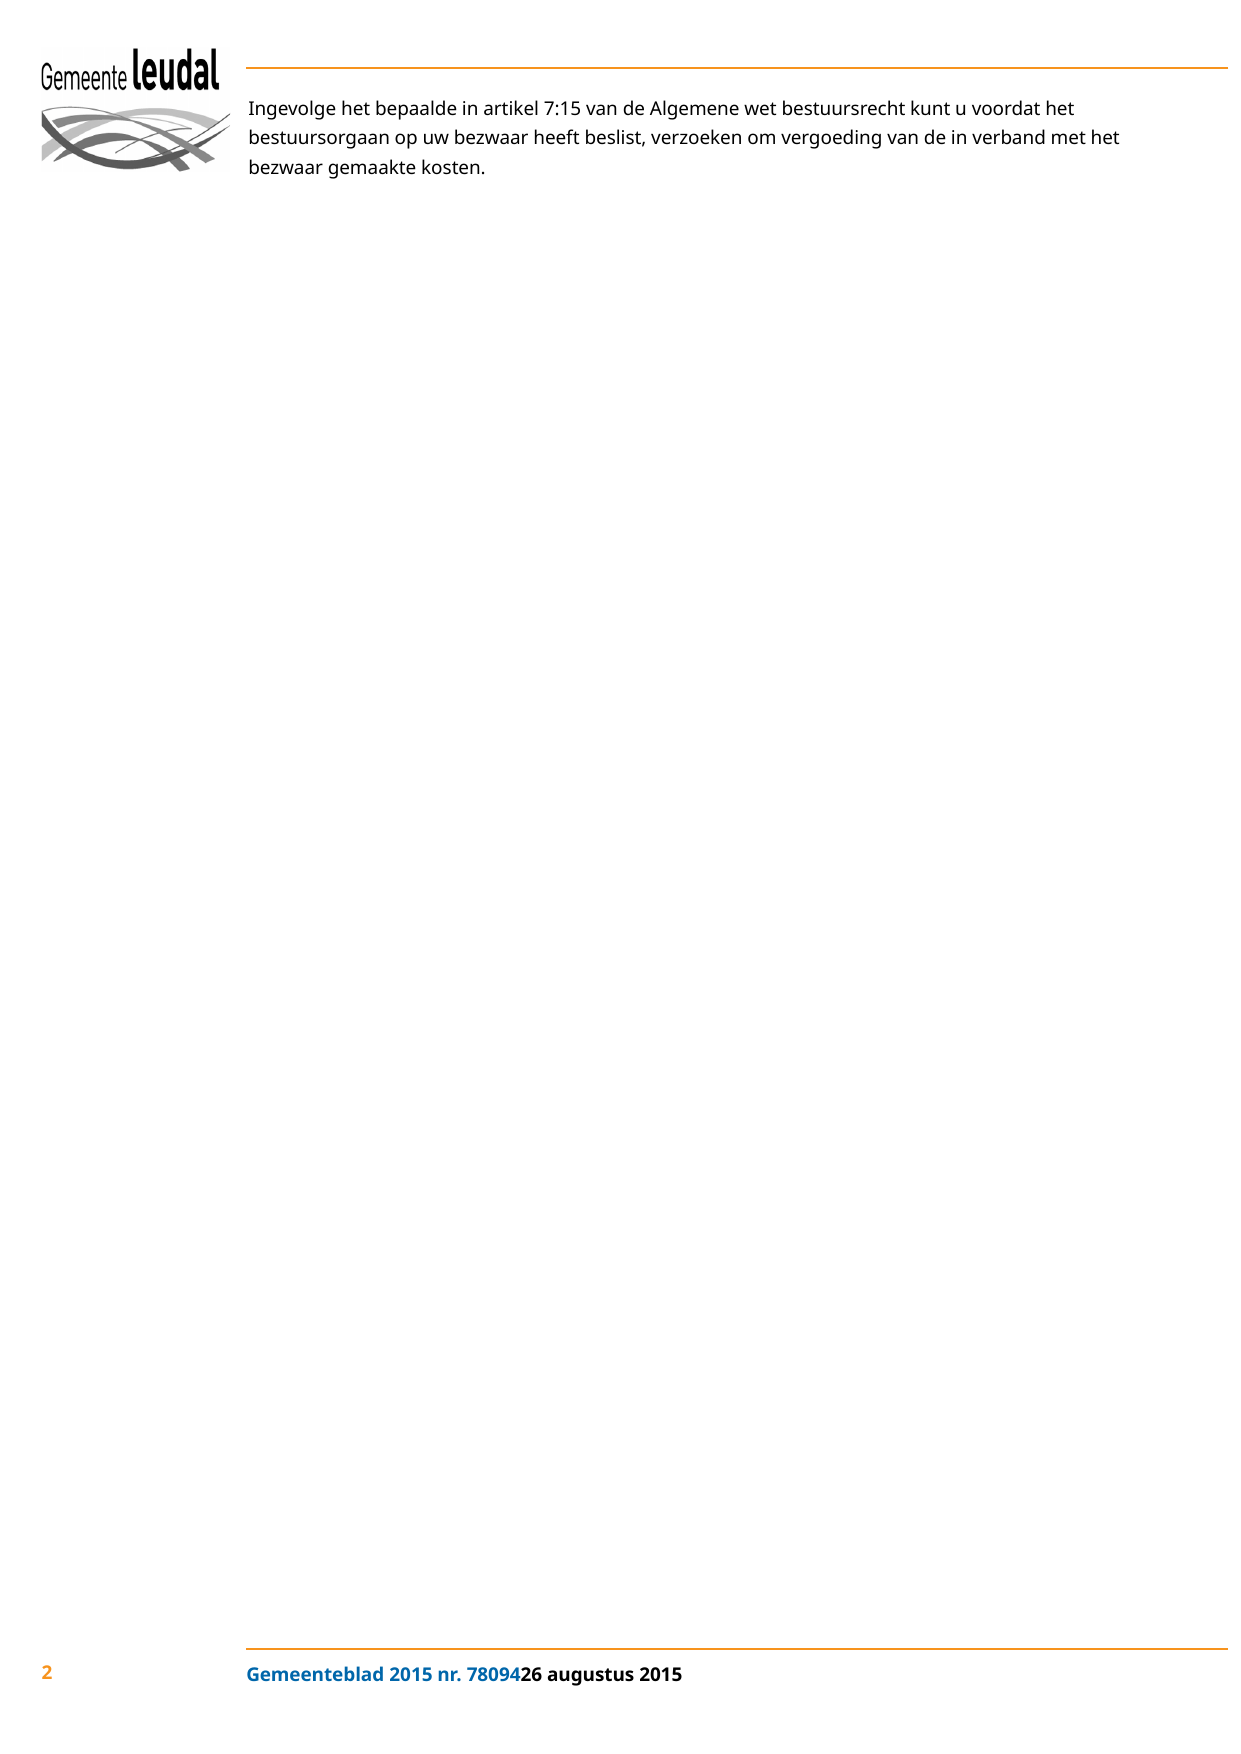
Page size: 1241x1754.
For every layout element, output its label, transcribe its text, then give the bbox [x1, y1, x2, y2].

picture [41, 47, 231, 172]
text Ingevolge het bepaalde in artikel 7:15 van de Algemene wet bestuursrecht kunt u voordat het bestuursorgaan op uw bezwaar heeft beslist, verzoeken om vergoeding van de in verband met het bezwaar gemaakte kosten. [248, 95, 1152, 180]
